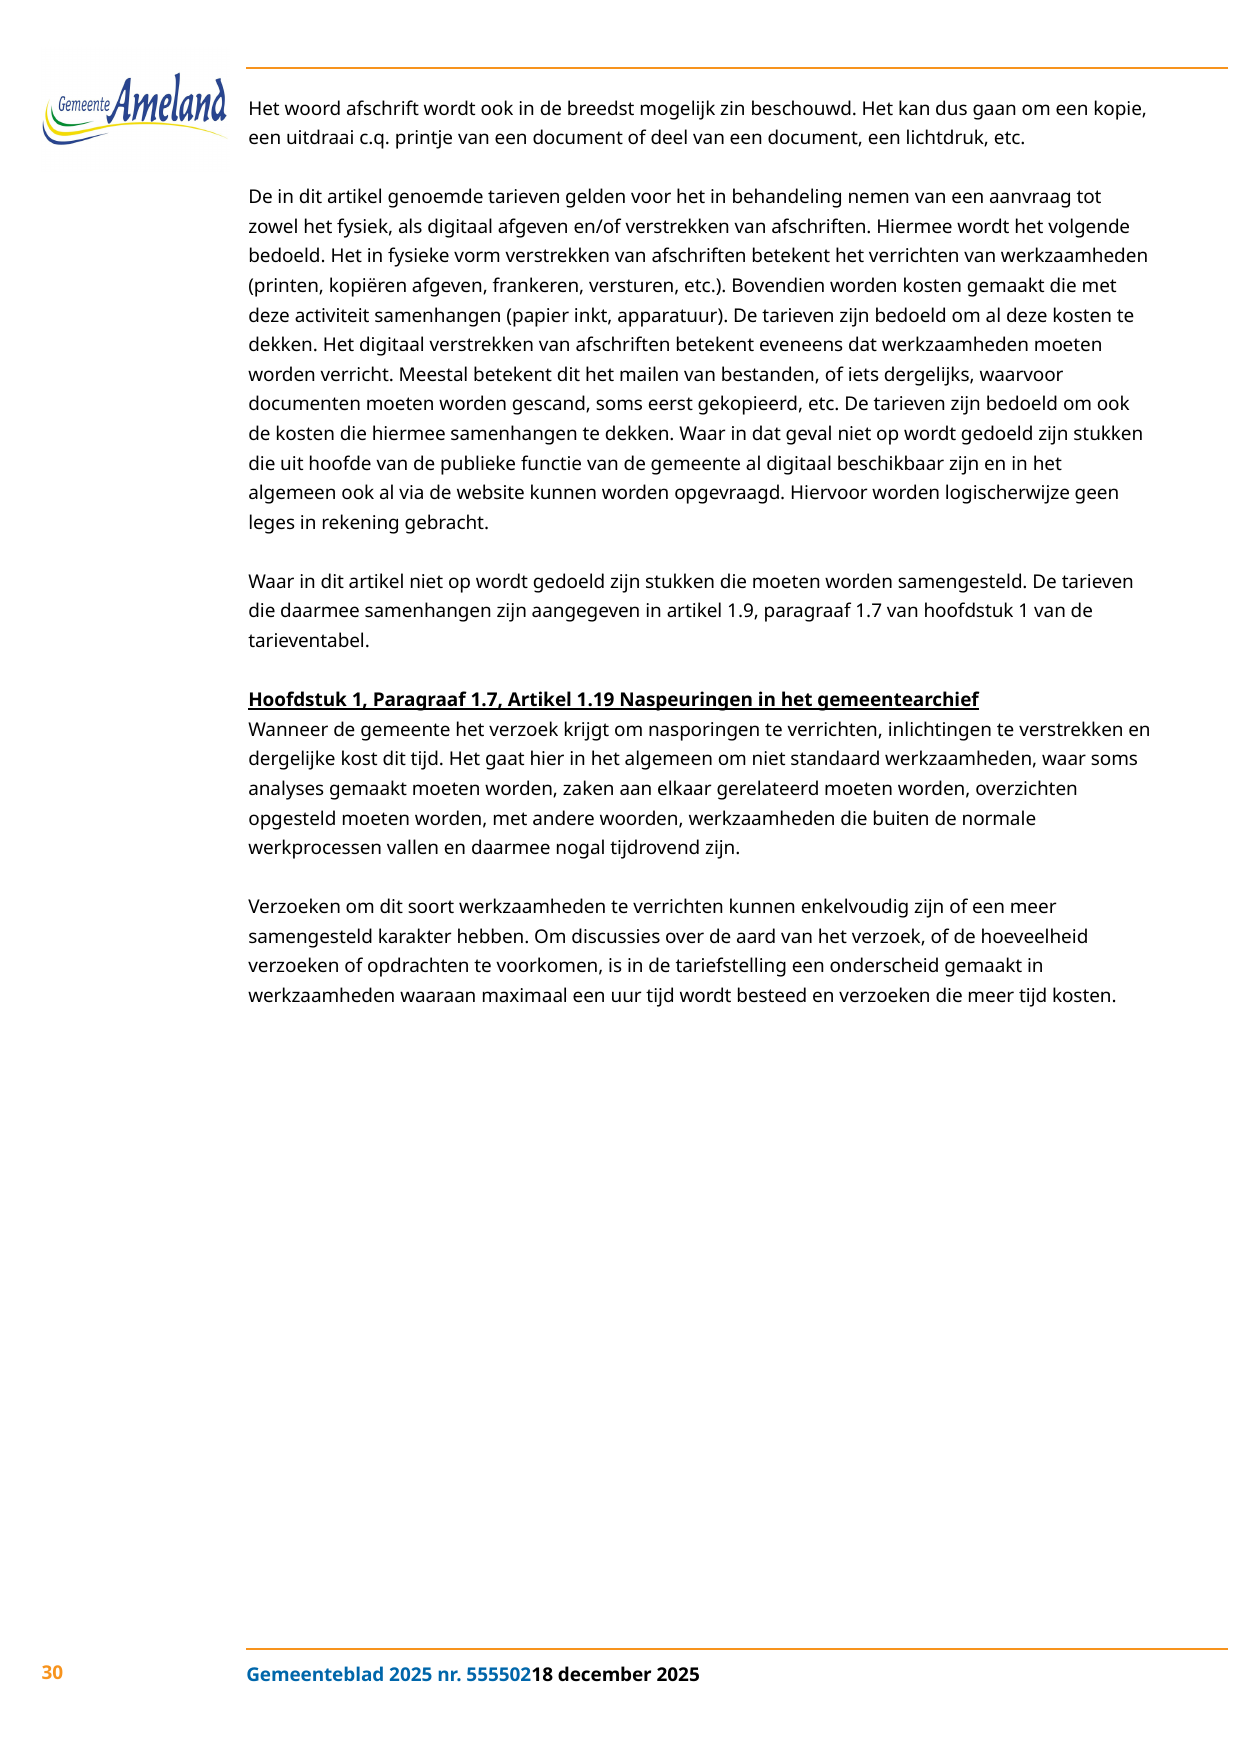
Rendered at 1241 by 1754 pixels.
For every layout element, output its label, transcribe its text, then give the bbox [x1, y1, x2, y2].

text Hoofdstuk 1, Paragraaf 1.7, Artikel 1.19 Naspeuringen in het gemeentearchief [248, 686, 1152, 712]
text Wanneer de gemeente het verzoek krijgt om nasporingen te verrichten, inlichtingen te verstrekken en dergelijke kost dit tijd. Het gaat hier in het algemeen om niet standaard werkzaamheden, waar soms analyses gemaakt moeten worden, zaken aan elkaar gerelateerd moeten worden, overzichten opgesteld moeten worden, met andere woorden, werkzaamheden die buiten de normale werkprocessen vallen en daarmee nogal tijdrovend zijn. [248, 716, 1152, 860]
text De in dit artikel genoemde tarieven gelden voor het in behandeling nemen van een aanvraag tot zowel het fysiek, als digitaal afgeven en/of verstrekken van afschriften. Hiermee wordt het volgende bedoeld. Het in fysieke vorm verstrekken van afschriften betekent het verrichten van werkzaamheden (printen, kopiëren afgeven, frankeren, versturen, etc.). Bovendien worden kosten gemaakt die met deze activiteit samenhangen (papier inkt, apparatuur). De tarieven zijn bedoeld om al deze kosten te dekken. Het digitaal verstrekken van afschriften betekent eveneens dat werkzaamheden moeten worden verricht. Meestal betekent dit het mailen van bestanden, of iets dergelijks, waarvoor documenten moeten worden gescand, soms eerst gekopieerd, etc. De tarieven zijn bedoeld om ook de kosten die hiermee samenhangen te dekken. Waar in dat geval niet op wordt gedoeld zijn stukken die uit hoofde van de publieke functie van de gemeente al digitaal beschikbaar zijn en in het algemeen ook al via de website kunnen worden opgevraagd. Hiervoor worden logischerwijze geen leges in rekening gebracht. [248, 183, 1152, 535]
text Het woord afschrift wordt ook in de breedst mogelijk zin beschouwd. Het kan dus gaan om een kopie, een uitdraai c.q. printje van een document of deel van een document, een lichtdruk, etc. [248, 95, 1152, 150]
picture [41, 47, 231, 172]
text Verzoeken om dit soort werkzaamheden te verrichten kunnen enkelvoudig zijn of een meer samengesteld karakter hebben. Om discussies over de aard van het verzoek, of de hoeveelheid verzoeken of opdrachten te voorkomen, is in de tariefstelling een onderscheid gemaakt in werkzaamheden waaraan maximaal een uur tijd wordt besteed en verzoeken die meer tijd kosten. [248, 893, 1152, 1008]
text Waar in dit artikel niet op wordt gedoeld zijn stukken die moeten worden samengesteld. De tarieven die daarmee samenhangen zijn aangegeven in artikel 1.9, paragraaf 1.7 van hoofdstuk 1 van de tarieventabel. [248, 568, 1152, 653]
